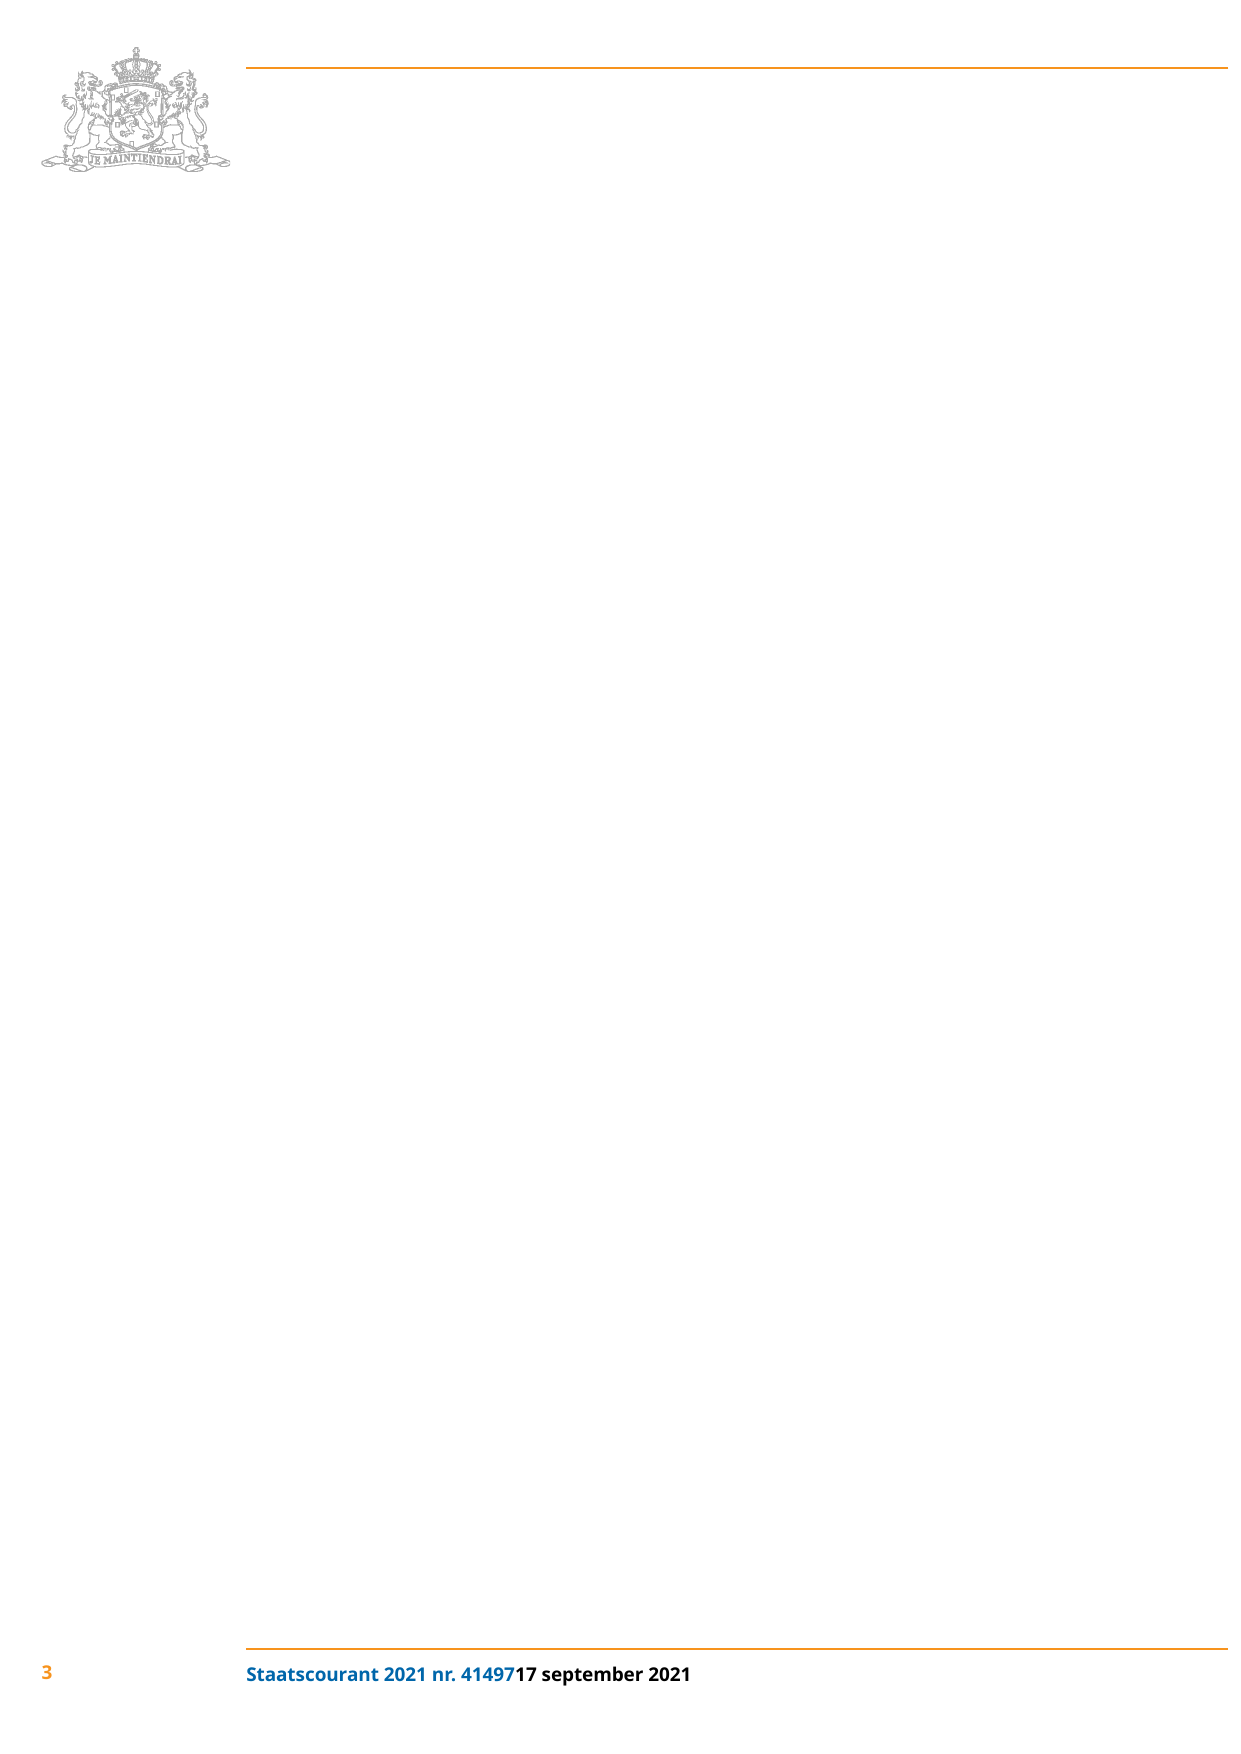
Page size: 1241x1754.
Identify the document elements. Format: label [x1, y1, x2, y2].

picture [41, 47, 231, 172]
